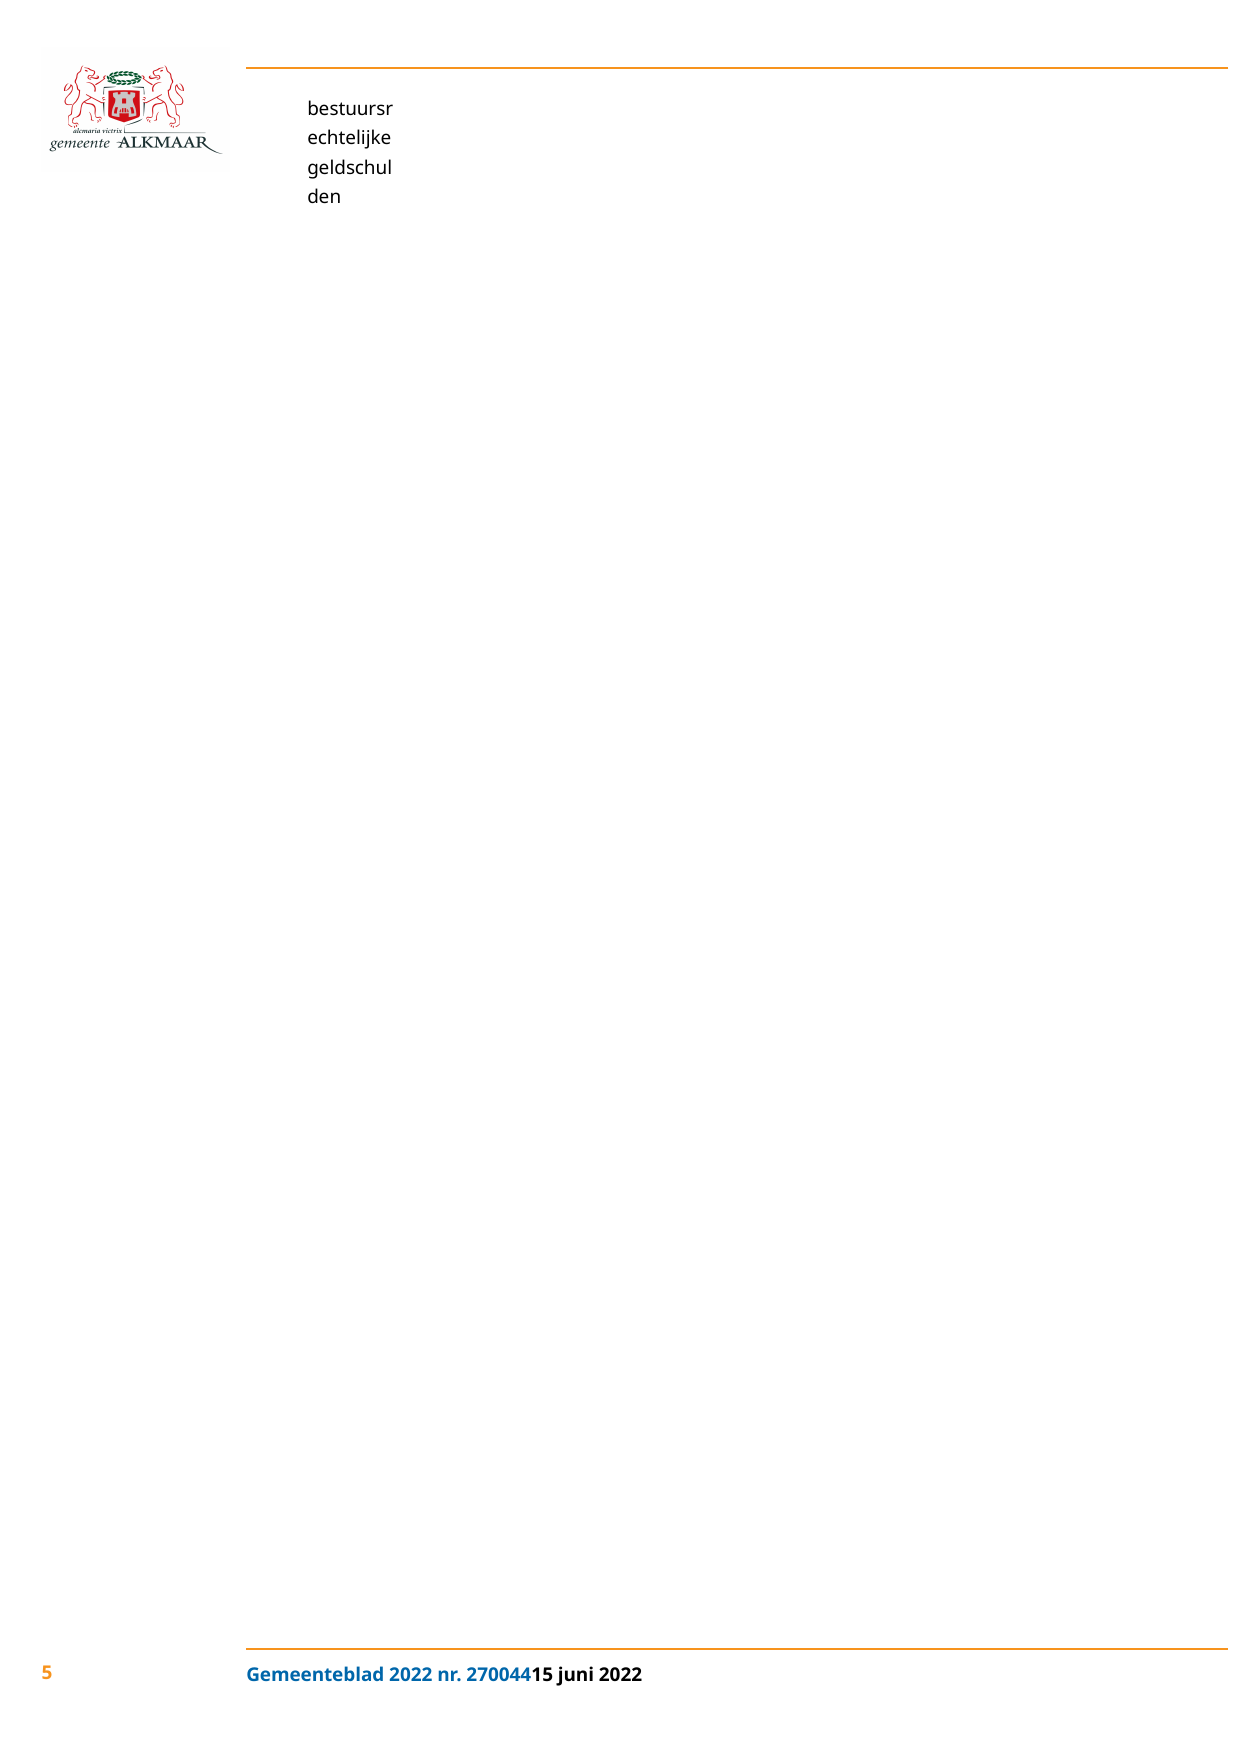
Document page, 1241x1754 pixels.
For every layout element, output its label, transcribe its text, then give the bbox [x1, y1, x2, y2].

table_cell [700, 95, 850, 209]
table_cell [399, 95, 549, 209]
table_cell bestuursrechtelijke geldschulden [248, 95, 398, 209]
picture [41, 47, 231, 172]
table_cell [549, 95, 700, 209]
table_cell [1001, 95, 1152, 209]
table_cell [850, 95, 1001, 209]
